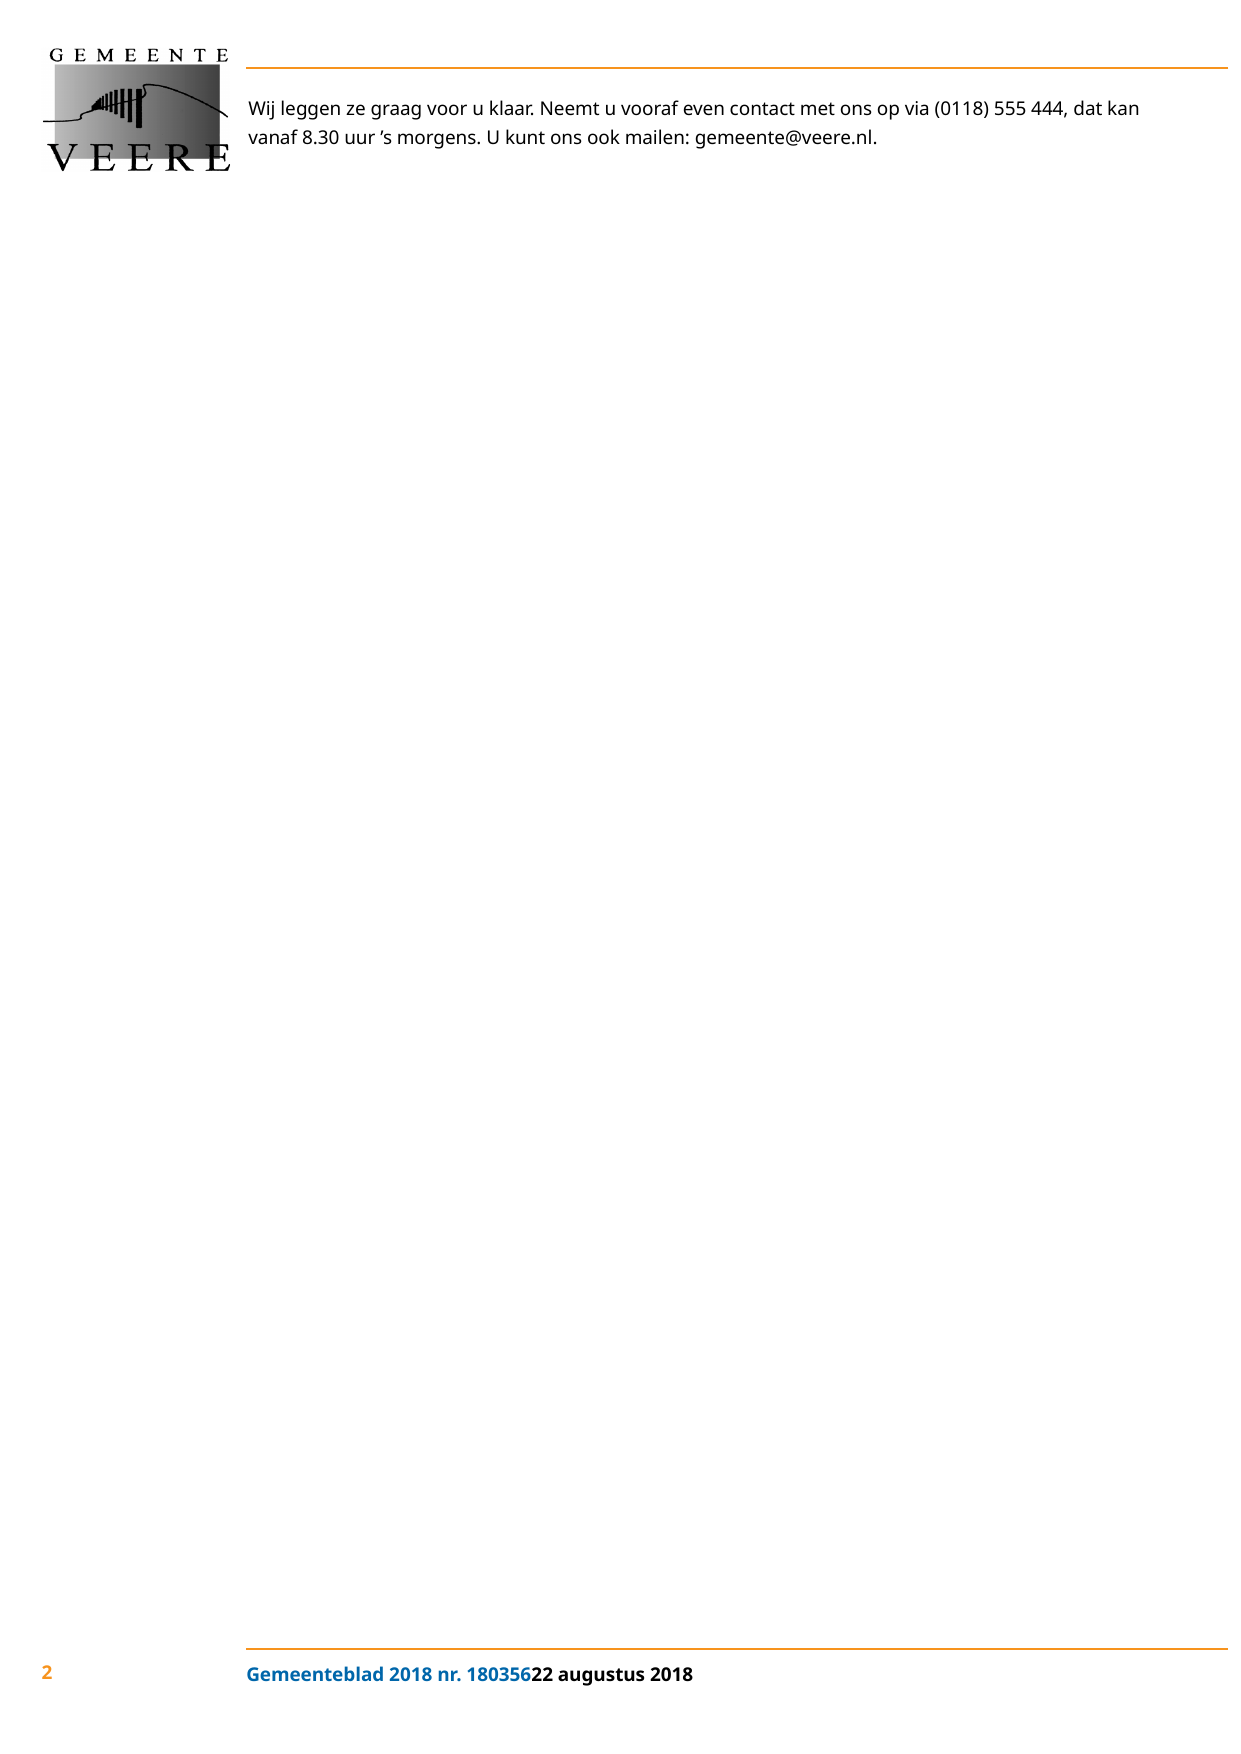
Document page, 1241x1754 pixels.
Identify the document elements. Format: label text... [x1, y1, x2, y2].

picture [41, 47, 231, 172]
text Wij leggen ze graag voor u klaar. Neemt u vooraf even contact met ons op via (0118) 555 444, dat kan vanaf 8.30 uur ’s morgens. U kunt ons ook mailen: gemeente@veere.nl. [248, 95, 1152, 150]
